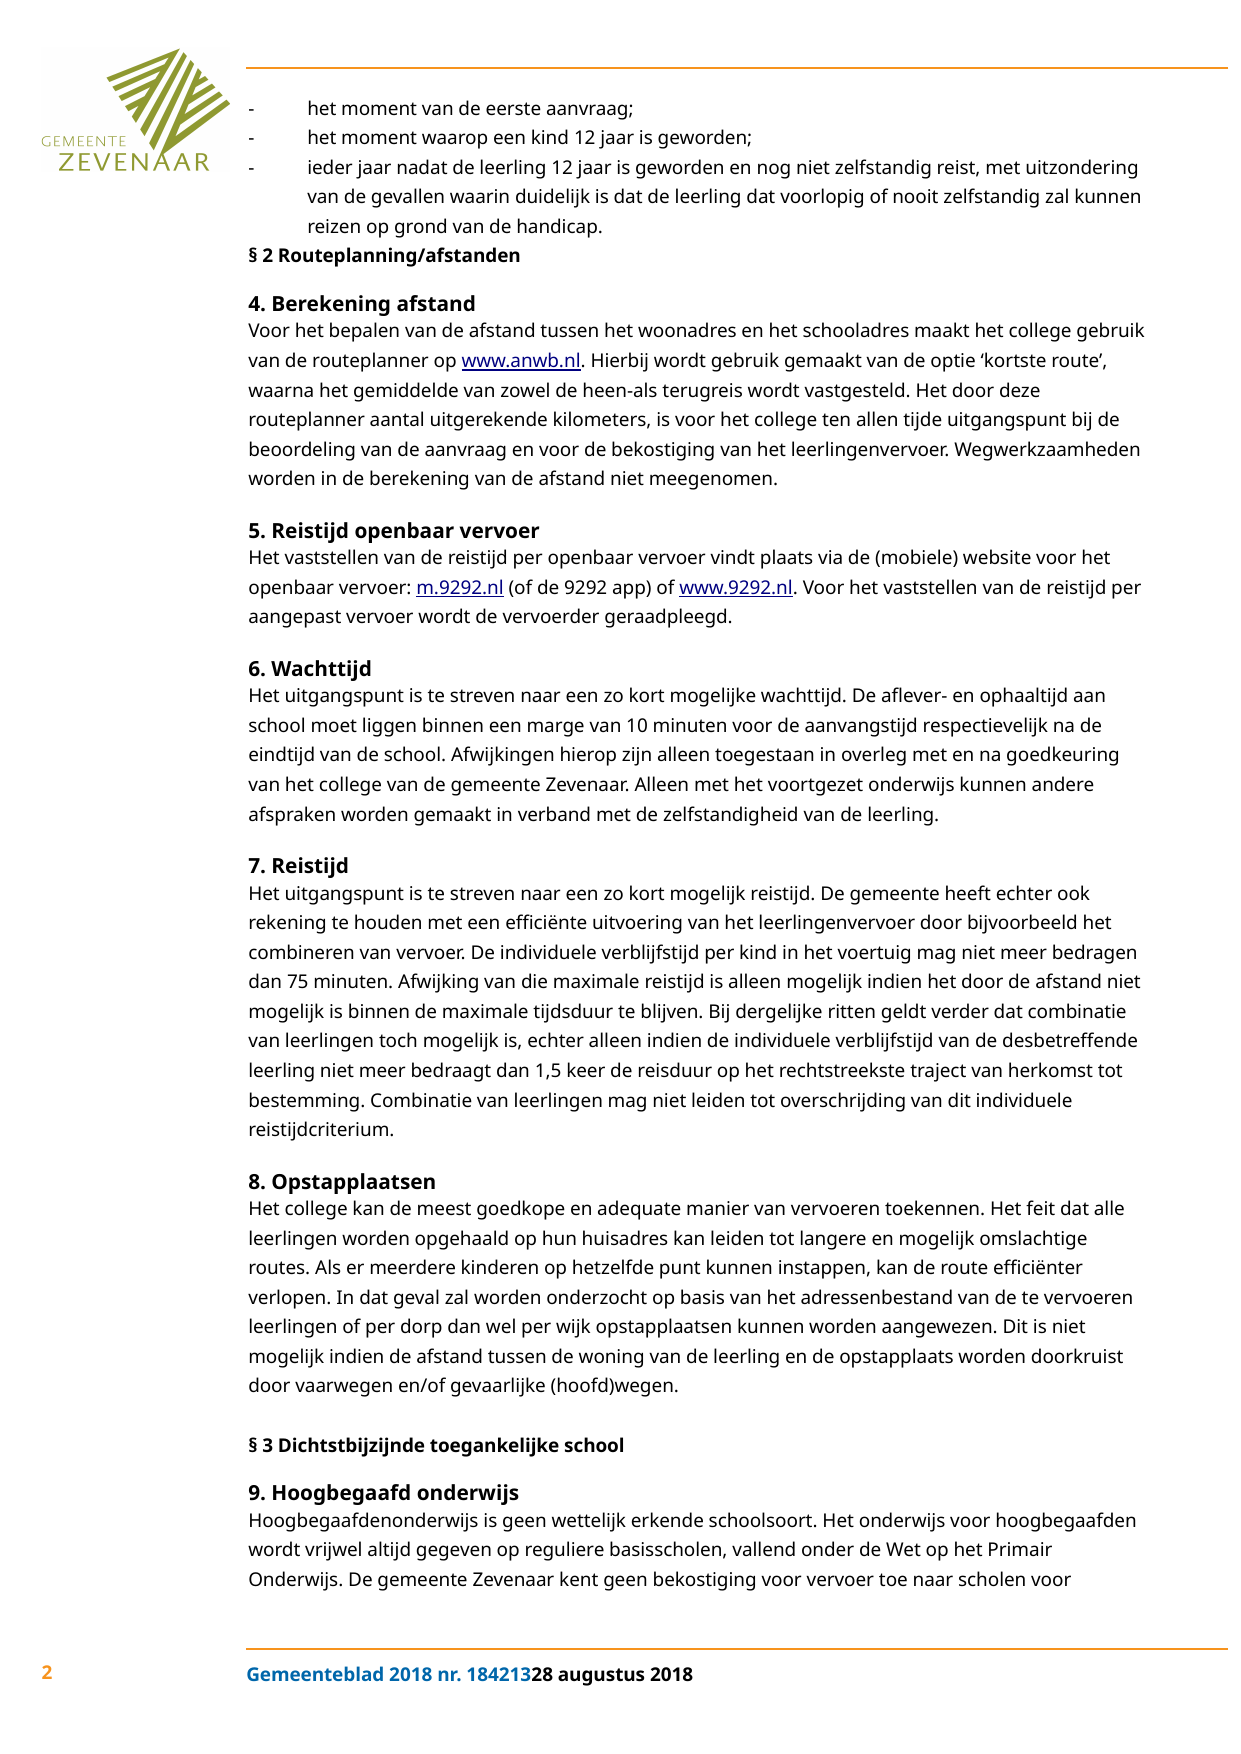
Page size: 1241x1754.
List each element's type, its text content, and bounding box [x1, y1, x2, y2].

text Het uitgangspunt is te streven naar een zo kort mogelijke wachttijd. De aflever- en ophaaltijd aan school moet liggen binnen een marge van 10 minuten voor de aanvangstijd respectievelijk na de eindtijd van de school. Afwijkingen hierop zijn alleen toegestaan in overleg met en na goedkeuring van het college van de gemeente Zevenaar. Alleen met het voortgezet onderwijs kunnen andere afspraken worden gemaakt in verband met de zelfstandigheid van de leerling. [248, 682, 1152, 827]
text § 3 Dichtstbijzijnde toegankelijke school [248, 1432, 1152, 1458]
list ieder jaar nadat de leerling 12 jaar is geworden en nog niet zelfstandig reist, met uitzondering van de gevallen waarin duidelijk is dat de leerling dat voorlopig of nooit zelfstandig zal kunnen reizen op grond van de handicap. [248, 154, 1152, 239]
text Het college kan de meest goedkope en adequate manier van vervoeren toekennen. Het feit dat alle leerlingen worden opgehaald op hun huisadres kan leiden tot langere en mogelijk omslachtige routes. Als er meerdere kinderen op hetzelfde punt kunnen instappen, kan de route efficiënter verlopen. In dat geval zal worden onderzocht op basis van het adressenbestand van de te vervoeren leerlingen of per dorp dan wel per wijk opstapplaatsen kunnen worden aangewezen. Dit is niet mogelijk indien de afstand tussen de woning van de leerling en de opstapplaats worden doorkruist door vaarwegen en/of gevaarlijke (hoofd)wegen. [248, 1195, 1152, 1398]
text Hoogbegaafdenonderwijs is geen wettelijk erkende schoolsoort. Het onderwijs voor hoogbegaafden wordt vrijwel altijd gegeven op reguliere basisscholen, vallend onder de Wet op het Primair Onderwijs. De gemeente Zevenaar kent geen bekostiging voor vervoer toe naar scholen voor [248, 1507, 1152, 1592]
text 7. Reistijd [248, 851, 1152, 880]
text § 2 Routeplanning/afstanden [248, 243, 1152, 268]
text Het uitgangspunt is te streven naar een zo kort mogelijk reistijd. De gemeente heeft echter ook rekening te houden met een efficiënte uitvoering van het leerlingenvervoer door bijvoorbeeld het combineren van vervoer. De individuele verblijfstijd per kind in het voertuig mag niet meer bedragen dan 75 minuten. Afwijking van die maximale reistijd is alleen mogelijk indien het door de afstand niet mogelijk is binnen de maximale tijdsduur te blijven. Bij dergelijke ritten geldt verder dat combinatie van leerlingen toch mogelijk is, echter alleen indien de individuele verblijfstijd van de desbetreffende leerling niet meer bedraagt dan 1,5 keer de reisduur op het rechtstreekste traject van herkomst tot bestemming. Combinatie van leerlingen mag niet leiden tot overschrijding van dit individuele reistijdcriterium. [248, 880, 1152, 1142]
text Het vaststellen van de reistijd per openbaar vervoer vindt plaats via de (mobiele) website voor het openbaar vervoer: m.9292.nl (of de 9292 app) of www.9292.nl. Voor het vaststellen van de reistijd per aangepast vervoer wordt de vervoerder geraadpleegd. [248, 544, 1152, 629]
text 6. Wachttijd [248, 654, 1152, 682]
list het moment van de eerste aanvraag; [248, 95, 1152, 121]
text 5. Reistijd openbaar vervoer [248, 516, 1152, 544]
text 9. Hoogbegaafd onderwijs [248, 1478, 1152, 1507]
list het moment waarop een kind 12 jaar is geworden; [248, 124, 1152, 150]
text 8. Opstapplaatsen [248, 1167, 1152, 1195]
text Voor het bepalen van de afstand tussen het woonadres en het schooladres maakt het college gebruik van de routeplanner op www.anwb.nl. Hierbij wordt gebruik gemaakt van de optie ‘kortste route’, waarna het gemiddelde van zowel de heen-als terugreis wordt vastgesteld. Het door deze routeplanner aantal uitgerekende kilometers, is voor het college ten allen tijde uitgangspunt bij de beoordeling van de aanvraag en voor de bekostiging van het leerlingenvervoer. Wegwerkzaamheden worden in de berekening van de afstand niet meegenomen. [248, 318, 1152, 491]
text 4. Berekening afstand [248, 289, 1152, 318]
picture [41, 47, 231, 172]
